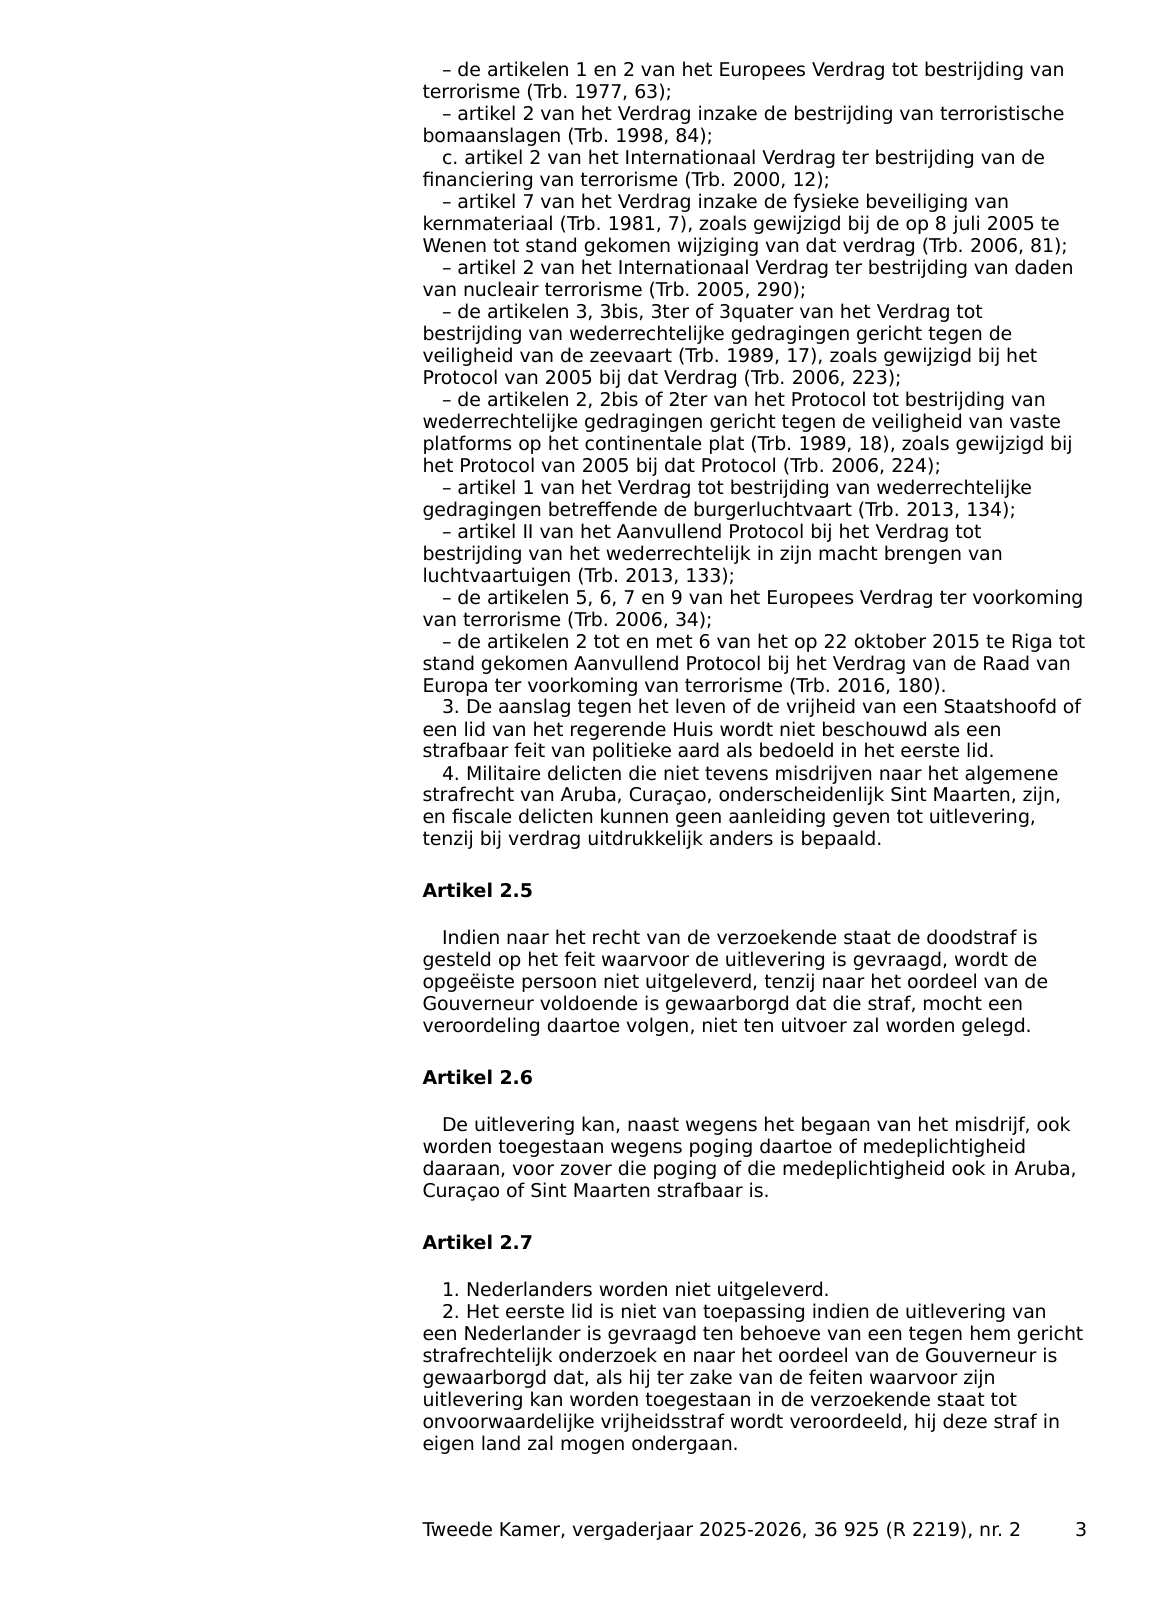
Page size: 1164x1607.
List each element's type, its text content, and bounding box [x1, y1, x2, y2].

text 3. De aanslag tegen het leven of de vrijheid van een Staatshoofd of een lid van het regerende Huis wordt niet beschouwd als een strafbaar feit van politieke aard als bedoeld in het eerste lid. [422, 696, 1087, 762]
text De uitlevering kan, naast wegens het begaan van het misdrijf, ook worden toegestaan wegens poging daartoe of medeplichtigheid daaraan, voor zover die poging of die medeplichtigheid ook in Aruba, Curaçao of Sint Maarten strafbaar is. [422, 1114, 1087, 1202]
subtitle Artikel 2.5 [422, 880, 1087, 902]
text 4. Militaire delicten die niet tevens misdrijven naar het algemene strafrecht van Aruba, Curaçao, onderscheidenlijk Sint Maarten, zijn, en fiscale delicten kunnen geen aanleiding geven tot uitlevering, tenzij bij verdrag uitdrukkelijk anders is bepaald. [422, 762, 1087, 850]
text – artikel 1 van het Verdrag tot bestrijding van wederrechtelijke gedragingen betreffende de burgerluchtvaart (Trb. 2013, 134); [422, 477, 1087, 521]
text 1. Nederlanders worden niet uitgeleverd. [422, 1279, 1087, 1301]
text – de artikelen 1 en 2 van het Europees Verdrag tot bestrijding van terrorisme (Trb. 1977, 63); [422, 59, 1087, 103]
text Indien naar het recht van de verzoekende staat de doodstraf is gesteld op het feit waarvoor de uitlevering is gevraagd, wordt de opgeëiste persoon niet uitgeleverd, tenzij naar het oordeel van de Gouverneur voldoende is gewaarborgd dat die straf, mocht een veroordeling daartoe volgen, niet ten uitvoer zal worden gelegd. [422, 927, 1087, 1037]
text 2. Het eerste lid is niet van toepassing indien de uitlevering van een Nederlander is gevraagd ten behoeve van een tegen hem gericht strafrechtelijk onderzoek en naar het oordeel van de Gouverneur is gewaarborgd dat, als hij ter zake van de feiten waarvoor zijn uitlevering kan worden toegestaan in de verzoekende staat tot onvoorwaardelijke vrijheidsstraf wordt veroordeeld, hij deze straf in eigen land zal mogen ondergaan. [422, 1301, 1087, 1455]
text – de artikelen 5, 6, 7 en 9 van het Europees Verdrag ter voorkoming van terrorisme (Trb. 2006, 34); [422, 587, 1087, 631]
subtitle Artikel 2.6 [422, 1067, 1087, 1089]
text – de artikelen 2, 2bis of 2ter van het Protocol tot bestrijding van wederrechtelijke gedragingen gericht tegen de veiligheid van vaste platforms op het continentale plat (Trb. 1989, 18), zoals gewijzigd bij het Protocol van 2005 bij dat Protocol (Trb. 2006, 224); [422, 389, 1087, 477]
text – artikel 2 van het Internationaal Verdrag ter bestrijding van daden van nucleair terrorisme (Trb. 2005, 290); [422, 257, 1087, 301]
subtitle Artikel 2.7 [422, 1232, 1087, 1254]
text – artikel 2 van het Verdrag inzake de bestrijding van terroristische bomaanslagen (Trb. 1998, 84); [422, 103, 1087, 147]
text c. artikel 2 van het Internationaal Verdrag ter bestrijding van de financiering van terrorisme (Trb. 2000, 12); [422, 147, 1087, 191]
text – artikel 7 van het Verdrag inzake de fysieke beveiliging van kernmateriaal (Trb. 1981, 7), zoals gewijzigd bij de op 8 juli 2005 te Wenen tot stand gekomen wijziging van dat verdrag (Trb. 2006, 81); [422, 191, 1087, 257]
text – artikel II van het Aanvullend Protocol bij het Verdrag tot bestrijding van het wederrechtelijk in zijn macht brengen van luchtvaartuigen (Trb. 2013, 133); [422, 521, 1087, 587]
text – de artikelen 3, 3bis, 3ter of 3quater van het Verdrag tot bestrijding van wederrechtelijke gedragingen gericht tegen de veiligheid van de zeevaart (Trb. 1989, 17), zoals gewijzigd bij het Protocol van 2005 bij dat Verdrag (Trb. 2006, 223); [422, 301, 1087, 389]
text – de artikelen 2 tot en met 6 van het op 22 oktober 2015 te Riga tot stand gekomen Aanvullend Protocol bij het Verdrag van de Raad van Europa ter voorkoming van terrorisme (Trb. 2016, 180). [422, 631, 1087, 696]
